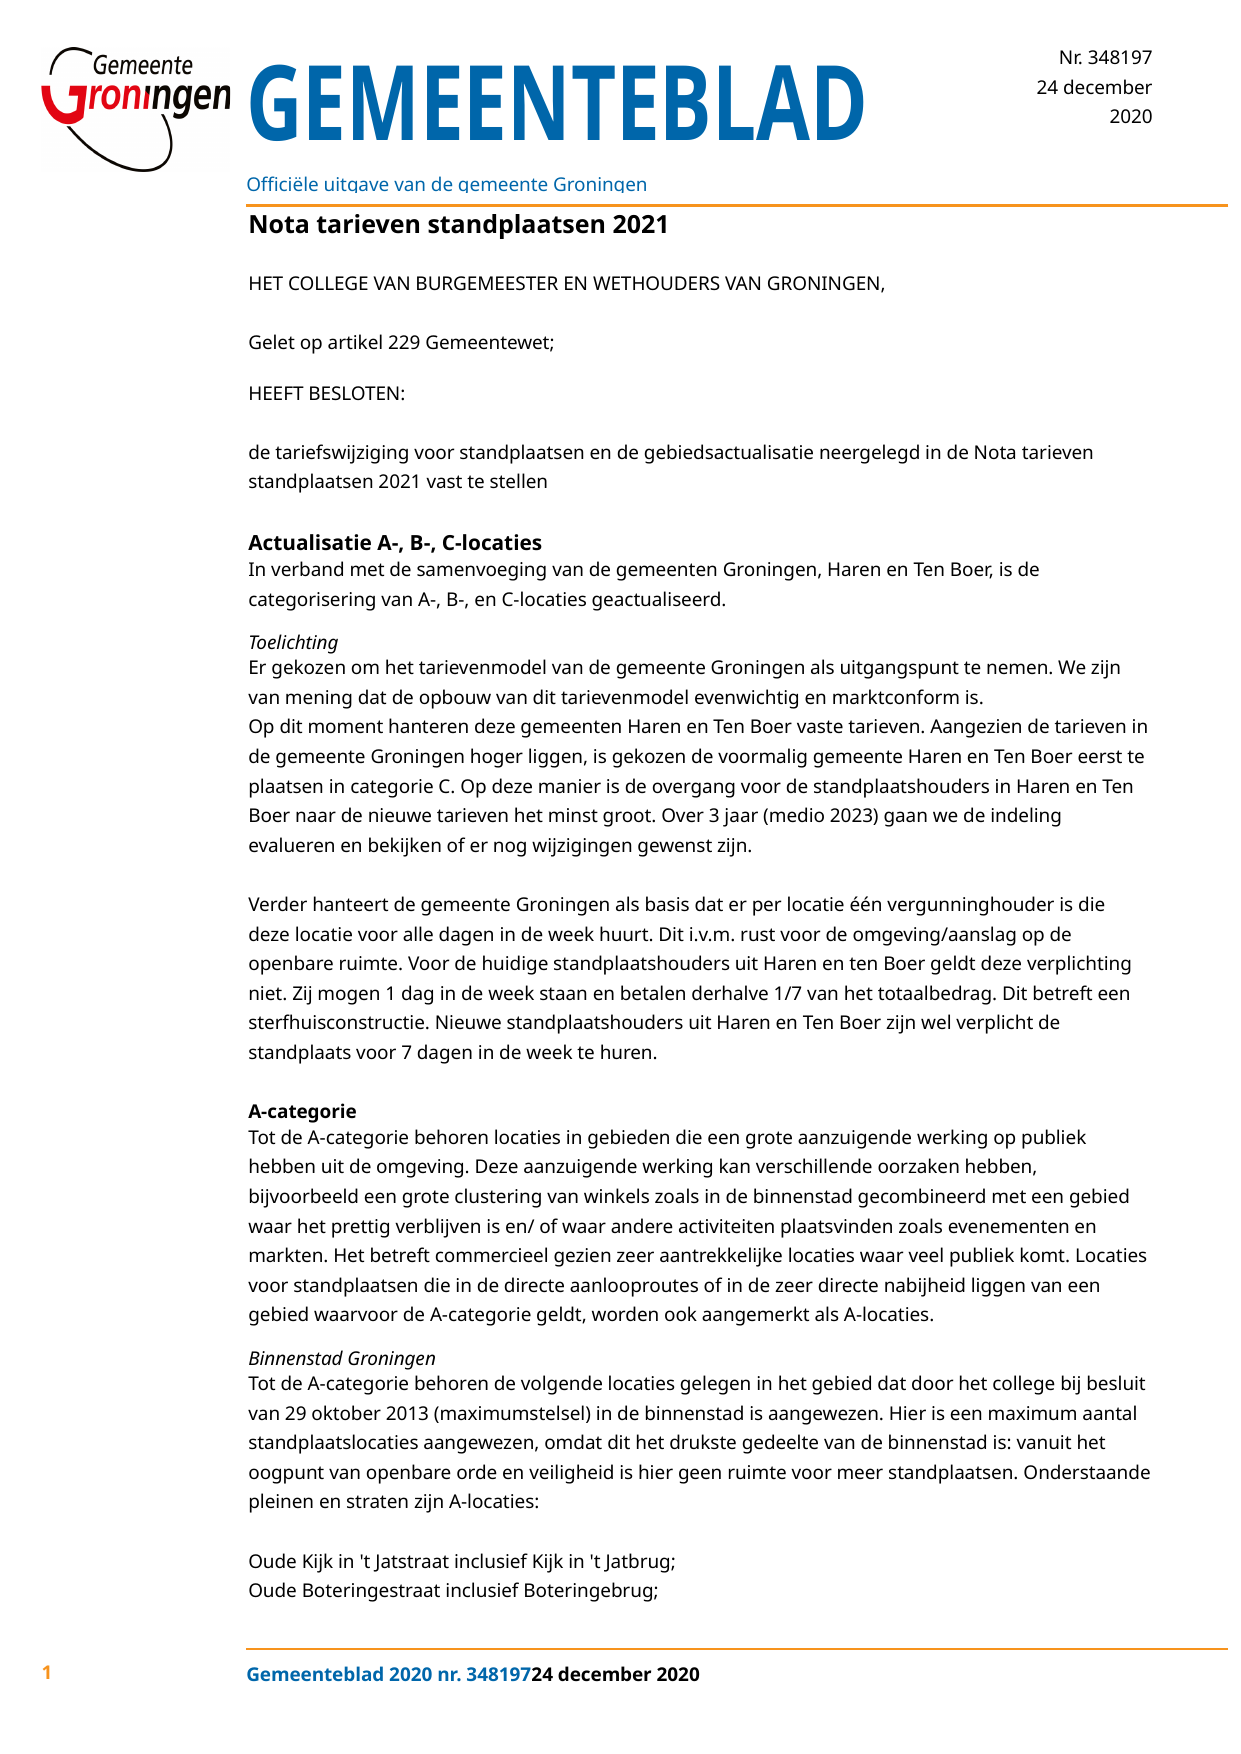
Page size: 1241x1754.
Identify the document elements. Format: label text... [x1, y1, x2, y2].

text Op dit moment hanteren deze gemeenten Haren en Ten Boer vaste tarieven. Aangezien de tarieven in de gemeente Groningen hoger liggen, is gekozen de voormalig gemeente Haren en Ten Boer eerst te plaatsen in categorie C. Op deze manier is de overgang voor de standplaatshouders in Haren en Ten Boer naar de nieuwe tarieven het minst groot. Over 3 jaar (medio 2023) gaan we de indeling evalueren en bekijken of er nog wijzigingen gewenst zijn. [248, 714, 1152, 858]
text Tot de A-categorie behoren locaties in gebieden die een grote aanzuigende werking op publiek hebben uit de omgeving. Deze aanzuigende werking kan verschillende oorzaken hebben, bijvoorbeeld een grote clustering van winkels zoals in de binnenstad gecombineerd met een gebied waar het prettig verblijven is en/ of waar andere activiteiten plaatsvinden zoals evenementen en markten. Het betreft commercieel gezien zeer aantrekkelijke locaties waar veel publiek komt. Locaties voor standplaatsen die in de directe aanlooproutes of in de zeer directe nabijheid liggen van een gebied waarvoor de A-categorie geldt, worden ook aangemerkt als A-locaties. [248, 1124, 1152, 1327]
text Nota tarieven standplaatsen 2021 [248, 207, 1152, 241]
text Verder hanteert de gemeente Groningen als basis dat er per locatie één vergunninghouder is die deze locatie voor alle dagen in de week huurt. Dit i.v.m. rust voor de omgeving/aanslag op de openbare ruimte. Voor de huidige standplaatshouders uit Haren en ten Boer geldt deze verplichting niet. Zij mogen 1 dag in de week staan en betalen derhalve 1/7 van het totaalbedrag. Dit betreft een sterfhuisconstructie. Nieuwe standplaatshouders uit Haren en Ten Boer zijn wel verplicht de standplaats voor 7 dagen in de week te huren. [248, 891, 1152, 1065]
text Er gekozen om het tarievenmodel van de gemeente Groningen als uitgangspunt te nemen. We zijn van mening dat de opbouw van dit tarievenmodel evenwichtig en marktconform is. [248, 654, 1152, 710]
text HEEFT BESLOTEN: [248, 380, 1152, 406]
text HET COLLEGE VAN BURGEMEESTER EN WETHOUDERS VAN GRONINGEN, [248, 270, 1152, 296]
text A-categorie [248, 1098, 1152, 1124]
text Gelet op artikel 229 Gemeentewet; [248, 329, 1152, 355]
text Actualisatie A-, B-, C-locaties [248, 528, 1152, 556]
text Oude Kijk in 't Jatstraat inclusief Kijk in 't Jatbrug; [248, 1548, 1152, 1574]
text Binnenstad Groningen [248, 1345, 1152, 1370]
text Toelichting [248, 629, 1152, 654]
text Oude Boteringestraat inclusief Boteringebrug; [248, 1577, 1152, 1603]
text Tot de A-categorie behoren de volgende locaties gelegen in het gebied dat door het college bij besluit van 29 oktober 2013 (maximumstelsel) in de binnenstad is aangewezen. Hier is een maximum aantal standplaatslocaties aangewezen, omdat dit het drukste gedeelte van de binnenstad is: vanuit het oogpunt van openbare orde en veiligheid is hier geen ruimte voor meer standplaatsen. Onderstaande pleinen en straten zijn A-locaties: [248, 1370, 1152, 1514]
picture [41, 47, 231, 172]
text de tariefswijziging voor standplaatsen en de gebiedsactualisatie neergelegd in de Nota tarieven standplaatsen 2021 vast te stellen [248, 439, 1152, 494]
text In verband met de samenvoeging van de gemeenten Groningen, Haren en Ten Boer, is de categorisering van A-, B-, en C-locaties geactualiseerd. [248, 556, 1152, 611]
